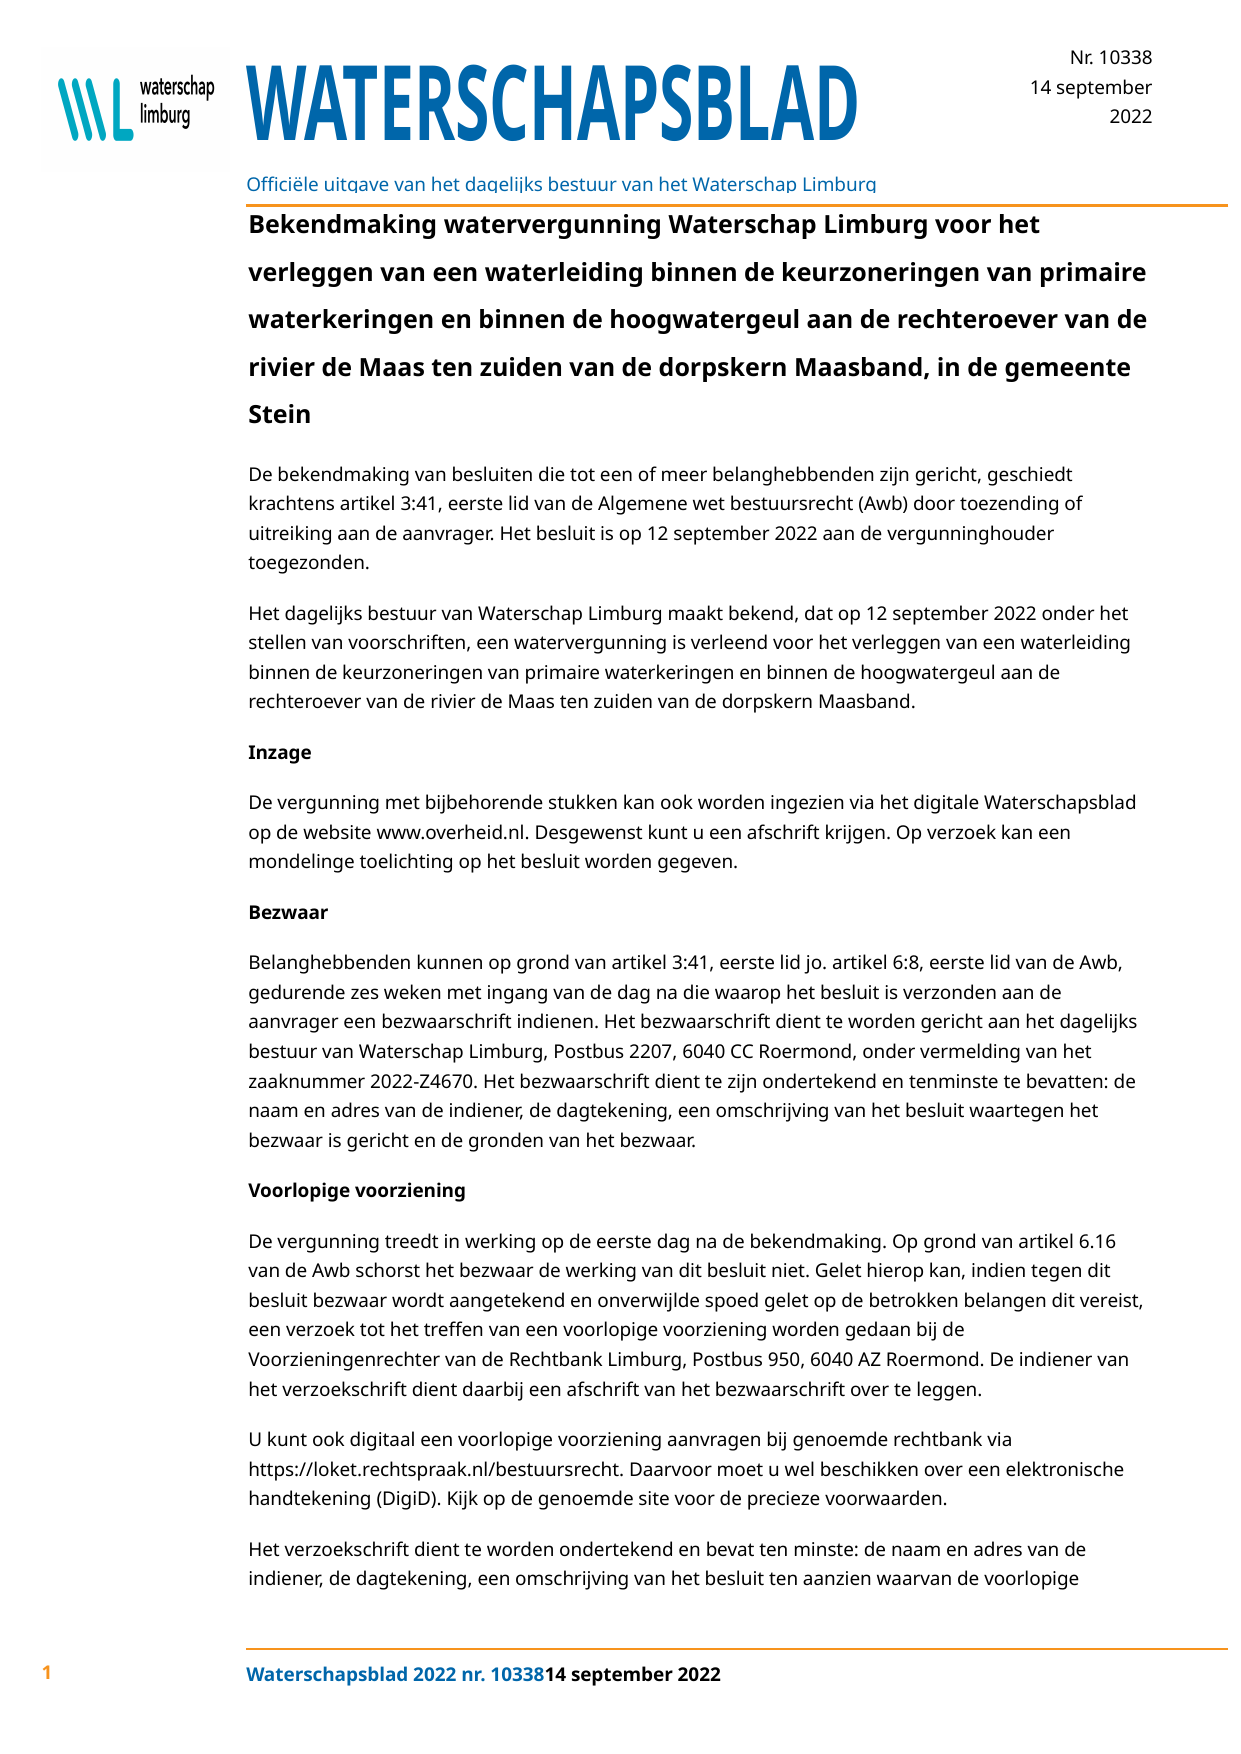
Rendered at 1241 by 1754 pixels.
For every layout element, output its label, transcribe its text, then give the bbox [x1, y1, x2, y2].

text Voorlopige voorziening [248, 1177, 1152, 1203]
text De bekendmaking van besluiten die tot een of meer belanghebbenden zijn gericht, geschiedt krachtens artikel 3:41, eerste lid van de Algemene wet bestuursrecht (Awb) door toezending of uitreiking aan de aanvrager. Het besluit is op 12 september 2022 aan de vergunninghouder toegezonden. [248, 461, 1152, 575]
text Bezwaar [248, 899, 1152, 925]
text De vergunning met bijbehorende stukken kan ook worden ingezien via het digitale Waterschapsblad op de website www.overheid.nl. Desgewenst kunt u een afschrift krijgen. Op verzoek kan een mondelinge toelichting op het besluit worden gegeven. [248, 789, 1152, 874]
text Het verzoekschrift dient te worden ondertekend en bevat ten minste: de naam en adres van de indiener, de dagtekening, een omschrijving van het besluit ten aanzien waarvan de voorlopige [248, 1536, 1152, 1591]
text Bekendmaking watervergunning Waterschap Limburg voor het verleggen van een waterleiding binnen de keurzoneringen van primaire waterkeringen en binnen de hoogwatergeul aan de rechteroever van de rivier de Maas ten zuiden van de dorpskern Maasband, in de gemeente Stein [248, 207, 1152, 431]
text De vergunning treedt in werking op de eerste dag na de bekendmaking. Op grond van artikel 6.16 van de Awb schorst het bezwaar de werking van dit besluit niet. Gelet hierop kan, indien tegen dit besluit bezwaar wordt aangetekend en onverwijlde spoed gelet op de betrokken belangen dit vereist, een verzoek tot het treffen van een voorlopige voorziening worden gedaan bij de Voorzieningenrechter van de Rechtbank Limburg, Postbus 950, 6040 AZ Roermond. De indiener van het verzoekschrift dient daarbij een afschrift van het bezwaarschrift over te leggen. [248, 1228, 1152, 1401]
picture [41, 47, 231, 172]
text Het dagelijks bestuur van Waterschap Limburg maakt bekend, dat op 12 september 2022 onder het stellen van voorschriften, een watervergunning is verleend voor het verleggen van een waterleiding binnen de keurzoneringen van primaire waterkeringen en binnen de hoogwatergeul aan de rechteroever van de rivier de Maas ten zuiden van de dorpskern Maasband. [248, 600, 1152, 714]
text Belanghebbenden kunnen op grond van artikel 3:41, eerste lid jo. artikel 6:8, eerste lid van de Awb, gedurende zes weken met ingang van de dag na die waarop het besluit is verzonden aan de aanvrager een bezwaarschrift indienen. Het bezwaarschrift dient te worden gericht aan het dagelijks bestuur van Waterschap Limburg, Postbus 2207, 6040 CC Roermond, onder vermelding van het zaaknummer 2022-Z4670. Het bezwaarschrift dient te zijn ondertekend en tenminste te bevatten: de naam en adres van de indiener, de dagtekening, een omschrijving van het besluit waartegen het bezwaar is gericht en de gronden van het bezwaar. [248, 949, 1152, 1153]
text Inzage [248, 739, 1152, 765]
text U kunt ook digitaal een voorlopige voorziening aanvragen bij genoemde rechtbank via https://loket.rechtspraak.nl/bestuursrecht. Daarvoor moet u wel beschikken over een elektronische handtekening (DigiD). Kijk op de genoemde site voor de precieze voorwaarden. [248, 1426, 1152, 1511]
